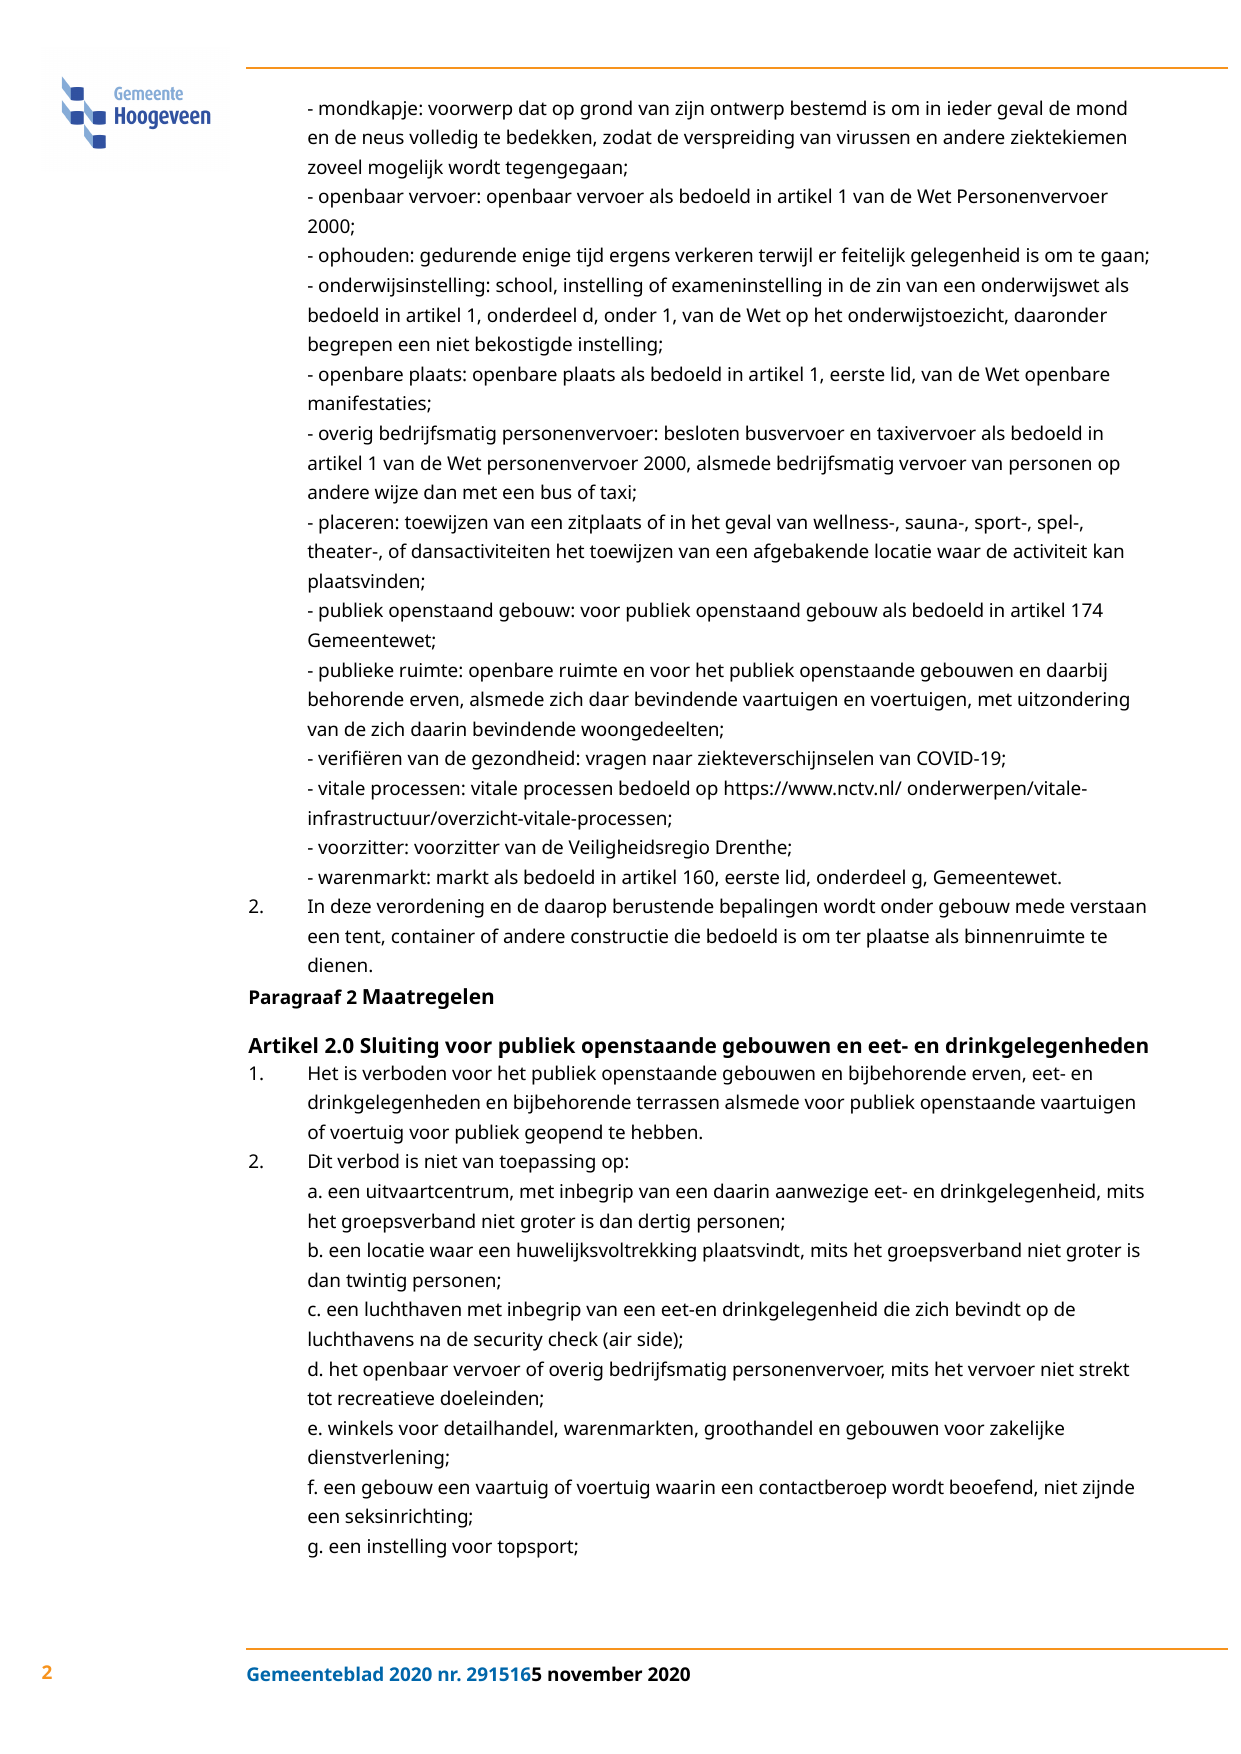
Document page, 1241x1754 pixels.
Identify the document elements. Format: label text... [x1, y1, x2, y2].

picture [41, 47, 231, 172]
list a. een uitvaartcentrum, met inbegrip van een daarin aanwezige eet- en drinkgelegenheid, mits het groepsverband niet groter is dan dertig personen; [248, 1178, 1152, 1234]
list Dit verbod is niet van toepassing op: [248, 1149, 1152, 1174]
list - verifiëren van de gezondheid: vragen naar ziekteverschijnselen van COVID-19; [248, 746, 1152, 771]
list - openbaar vervoer: openbaar vervoer als bedoeld in artikel 1 van de Wet Personenvervoer 2000; [248, 183, 1152, 239]
list - mondkapje: voorwerp dat op grond van zijn ontwerp bestemd is om in ieder geval de mond en de neus volledig te bedekken, zodat de verspreiding van virussen en andere ziektekiemen zoveel mogelijk wordt tegengegaan; [248, 95, 1152, 180]
list g. een instelling voor topsport; [248, 1533, 1152, 1559]
list d. het openbaar vervoer of overig bedrijfsmatig personenvervoer, mits het vervoer niet strekt tot recreatieve doeleinden; [248, 1356, 1152, 1411]
list e. winkels voor detailhandel, warenmarkten, groothandel en gebouwen voor zakelijke dienstverlening; [248, 1415, 1152, 1470]
list - ophouden: gedurende enige tijd ergens verkeren terwijl er feitelijk gelegenheid is om te gaan; [248, 243, 1152, 268]
list c. een luchthaven met inbegrip van een eet-en drinkgelegenheid die zich bevindt op de luchthavens na de security check (air side); [248, 1297, 1152, 1352]
list - publiek openstaand gebouw: voor publiek openstaand gebouw als bedoeld in artikel 174 Gemeentewet; [248, 598, 1152, 653]
list - publieke ruimte: openbare ruimte en voor het publiek openstaande gebouwen en daarbij behorende erven, alsmede zich daar bevindende vaartuigen en voertuigen, met uitzondering van de zich daarin bevindende woongedeelten; [248, 657, 1152, 742]
list Het is verboden voor het publiek openstaande gebouwen en bijbehorende erven, eet- en drinkgelegenheden en bijbehorende terrassen alsmede voor publiek openstaande vaartuigen of voertuig voor publiek geopend te hebben. [248, 1060, 1152, 1145]
text Paragraaf 2 Maatregelen [248, 982, 1152, 1011]
list - warenmarkt: markt als bedoeld in artikel 160, eerste lid, onderdeel g, Gemeentewet. [248, 864, 1152, 890]
text Artikel 2.0 Sluiting voor publiek openstaande gebouwen en eet- en drinkgelegenheden [248, 1032, 1152, 1060]
list f. een gebouw een vaartuig of voertuig waarin een contactberoep wordt beoefend, niet zijnde een seksinrichting; [248, 1474, 1152, 1529]
list - voorzitter: voorzitter van de Veiligheidsregio Drenthe; [248, 834, 1152, 860]
list - overig bedrijfsmatig personenvervoer: besloten busvervoer en taxivervoer als bedoeld in artikel 1 van de Wet personenvervoer 2000, alsmede bedrijfsmatig vervoer van personen op andere wijze dan met een bus of taxi; [248, 420, 1152, 505]
list b. een locatie waar een huwelijksvoltrekking plaatsvindt, mits het groepsverband niet groter is dan twintig personen; [248, 1237, 1152, 1293]
list In deze verordening en de daarop berustende bepalingen wordt onder gebouw mede verstaan een tent, container of andere constructie die bedoeld is om ter plaatse als binnenruimte te dienen. [248, 893, 1152, 978]
list - vitale processen: vitale processen bedoeld op https://www.nctv.nl/ onderwerpen/vitale-infrastructuur/overzicht-vitale-processen; [248, 775, 1152, 831]
list - placeren: toewijzen van een zitplaats of in het geval van wellness-, sauna-, sport-, spel-, theater-, of dansactiviteiten het toewijzen van een afgebakende locatie waar de activiteit kan plaatsvinden; [248, 509, 1152, 594]
list - onderwijsinstelling: school, instelling of exameninstelling in de zin van een onderwijswet als bedoeld in artikel 1, onderdeel d, onder 1, van de Wet op het onderwijstoezicht, daaronder begrepen een niet bekostigde instelling; [248, 272, 1152, 357]
list - openbare plaats: openbare plaats als bedoeld in artikel 1, eerste lid, van de Wet openbare manifestaties; [248, 361, 1152, 416]
